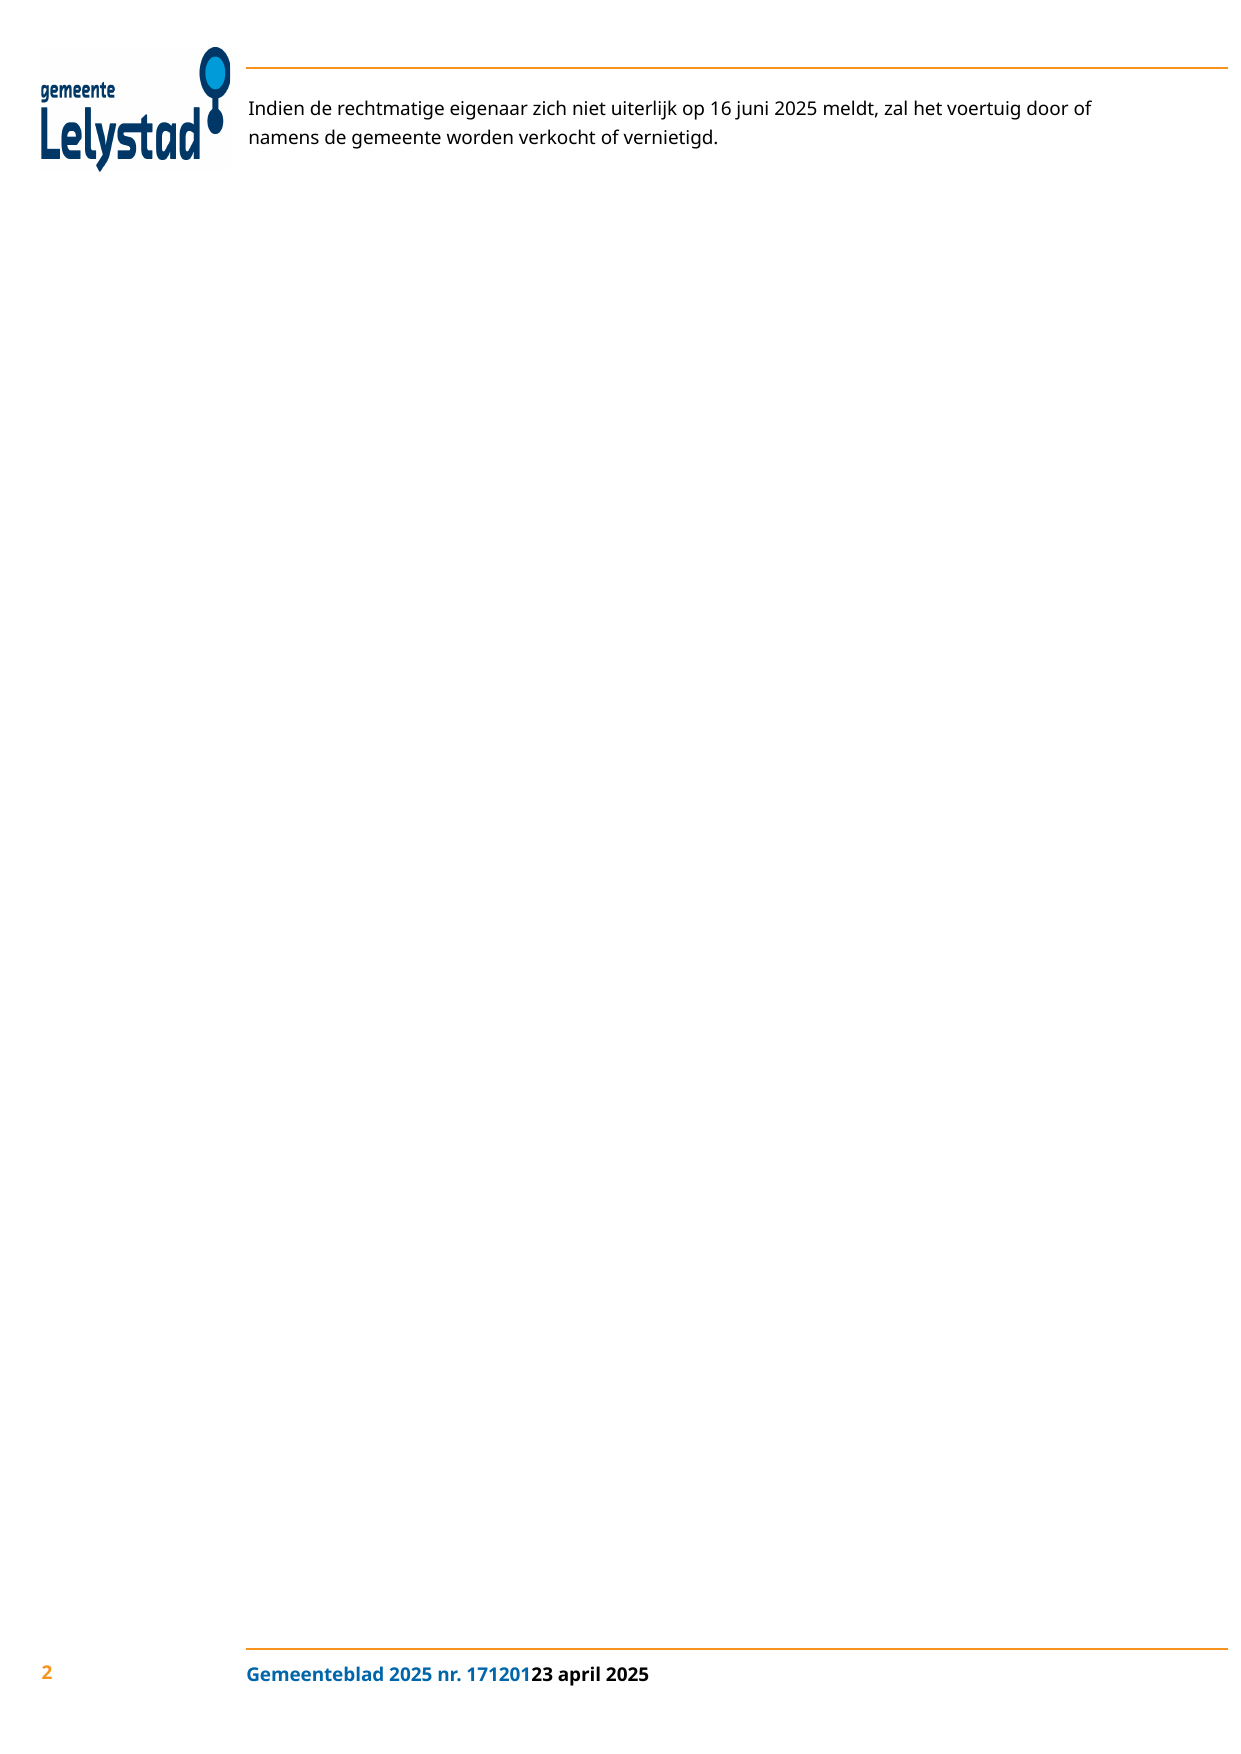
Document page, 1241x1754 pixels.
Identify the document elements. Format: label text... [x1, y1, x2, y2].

text Indien de rechtmatige eigenaar zich niet uiterlijk op 16 juni 2025 meldt, zal het voertuig door of namens de gemeente worden verkocht of vernietigd. [248, 95, 1152, 150]
picture [41, 47, 231, 172]
